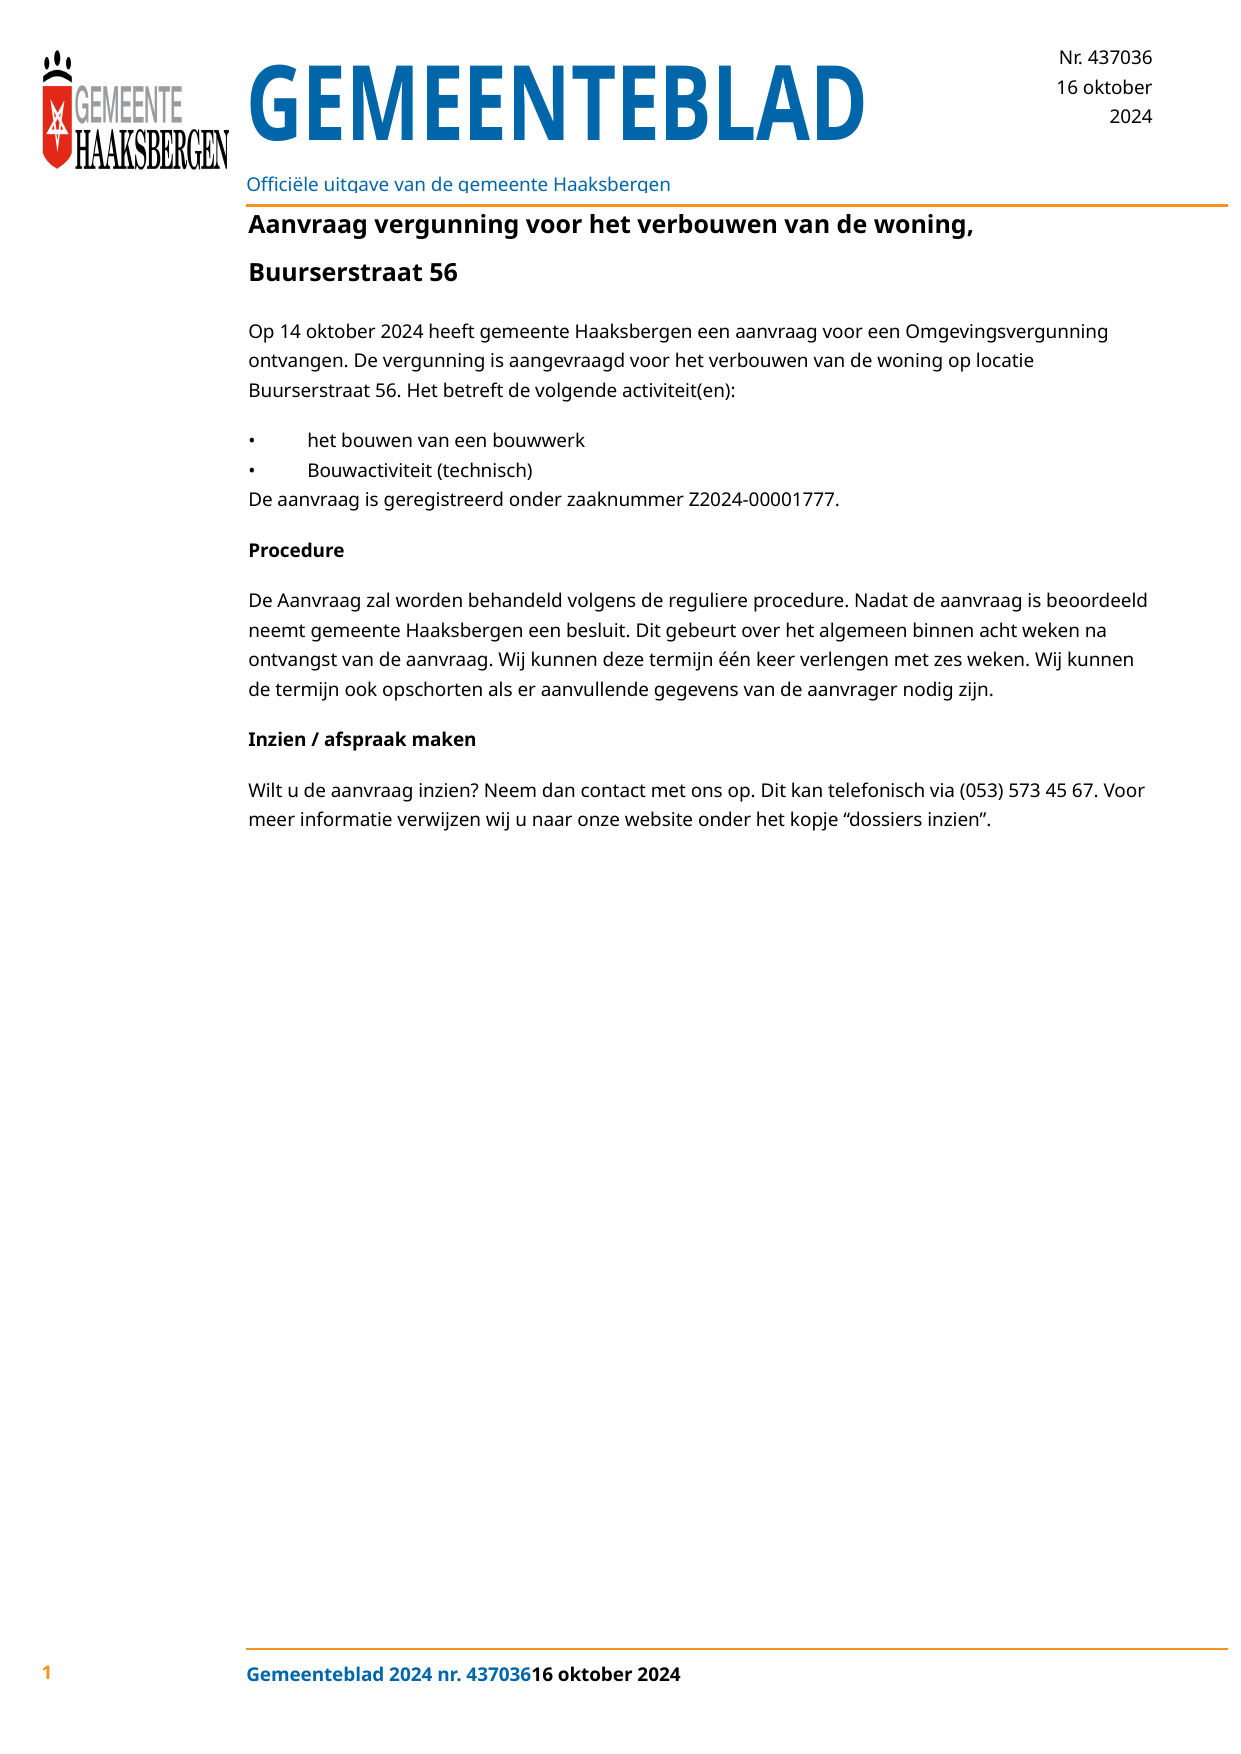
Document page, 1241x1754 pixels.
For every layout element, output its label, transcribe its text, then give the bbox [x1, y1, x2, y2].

text Inzien / afspraak maken [248, 727, 1152, 752]
picture [41, 47, 231, 172]
list Bouwactiviteit (technisch) [248, 457, 1152, 483]
text Wilt u de aanvraag inzien? Neem dan contact met ons op. Dit kan telefonisch via (053) 573 45 67. Voor meer informatie verwijzen wij u naar onze website onder het kopje “dossiers inzien”. [248, 777, 1152, 832]
list het bouwen van een bouwwerk [248, 427, 1152, 453]
text Aanvraag vergunning voor het verbouwen van de woning, Buurserstraat 56 [248, 207, 1152, 288]
text De Aanvraag zal worden behandeld volgens de reguliere procedure. Nadat de aanvraag is beoordeeld neemt gemeente Haaksbergen een besluit. Dit gebeurt over het algemeen binnen acht weken na ontvangst van de aanvraag. Wij kunnen deze termijn één keer verlengen met zes weken. Wij kunnen de termijn ook opschorten als er aanvullende gegevens van de aanvrager nodig zijn. [248, 587, 1152, 702]
text De aanvraag is geregistreerd onder zaaknummer Z2024-00001777. [248, 487, 1152, 512]
text Procedure [248, 537, 1152, 563]
text Op 14 oktober 2024 heeft gemeente Haaksbergen een aanvraag voor een Omgevingsvergunning ontvangen. De vergunning is aangevraagd voor het verbouwen van de woning op locatie Buurserstraat 56. Het betreft de volgende activiteit(en): [248, 318, 1152, 403]
